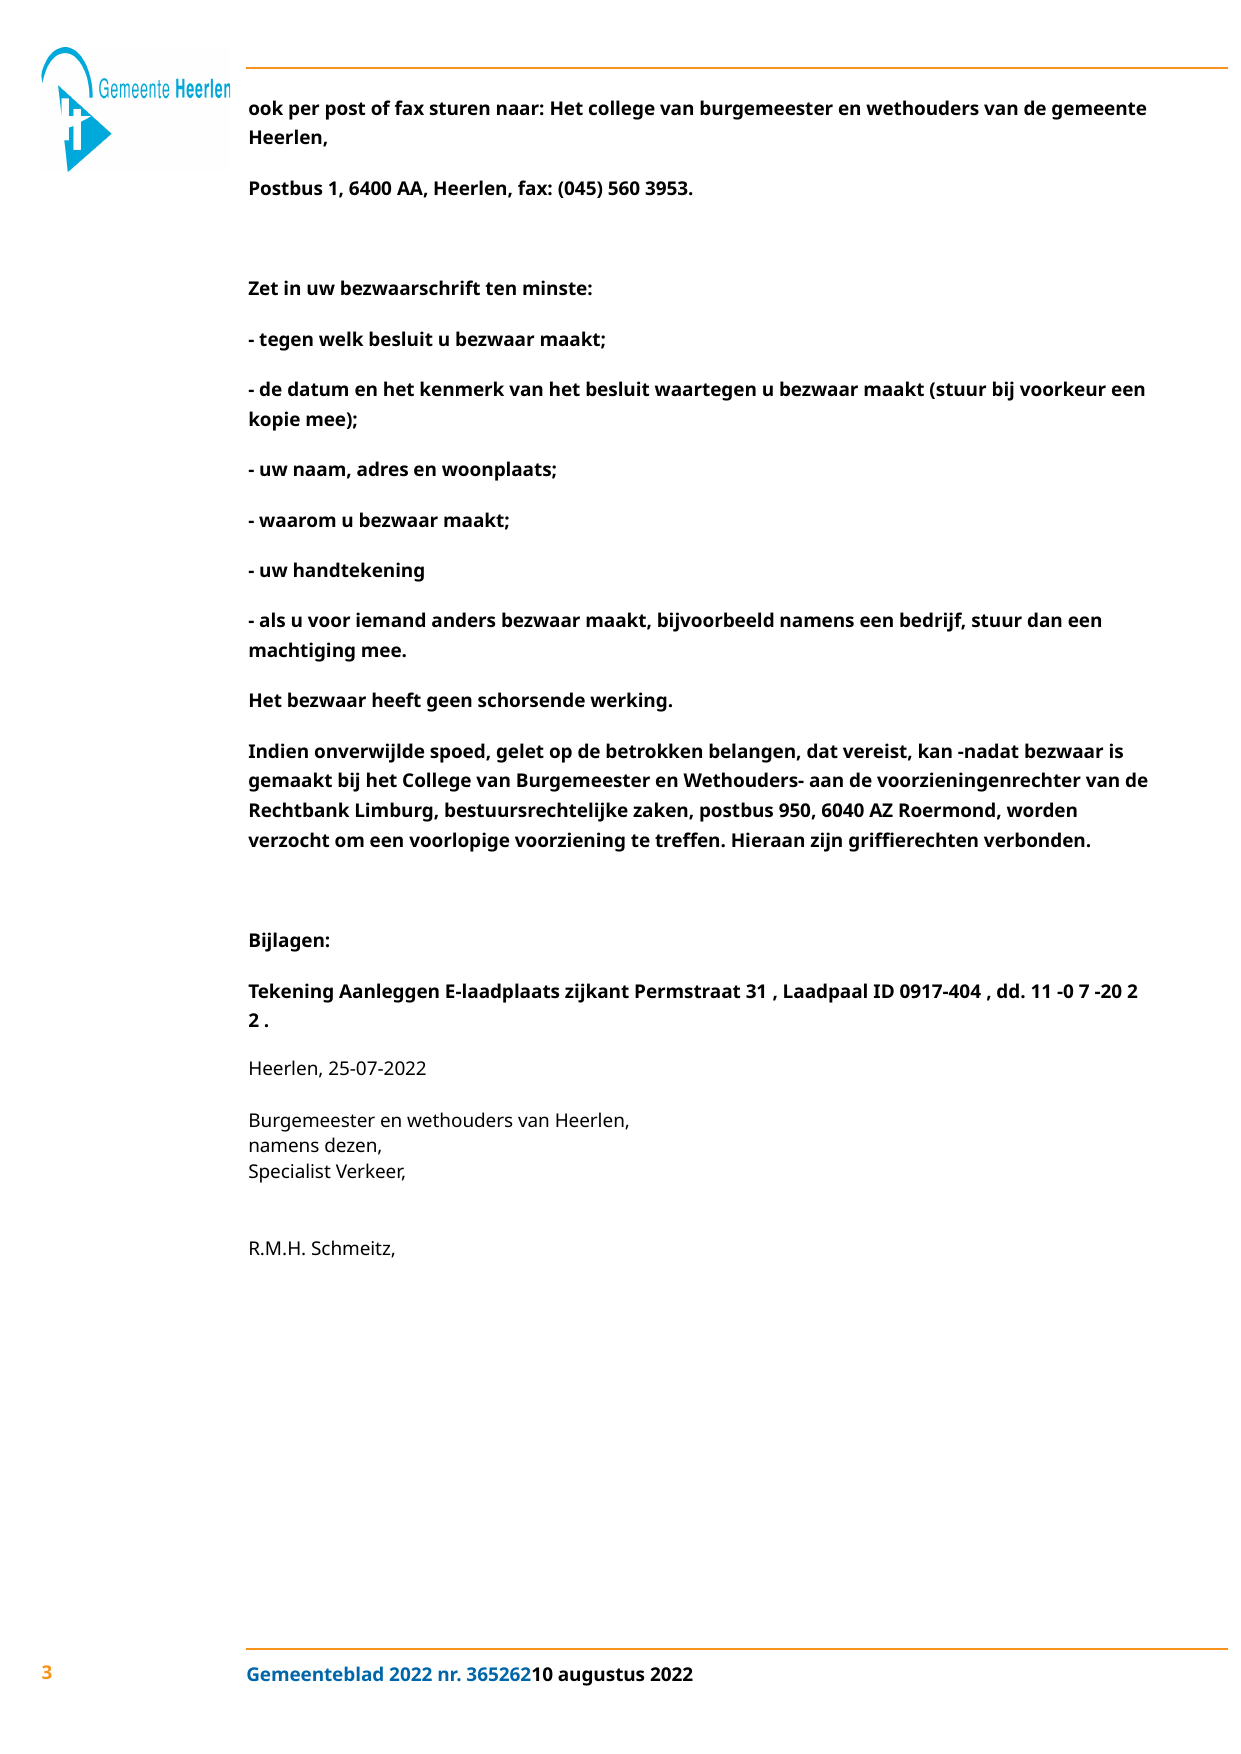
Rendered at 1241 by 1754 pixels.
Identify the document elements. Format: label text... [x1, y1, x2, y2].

text Specialist Verkeer, [248, 1158, 1152, 1184]
text Tekening Aanleggen E-laadplaats zijkant Permstraat 31 , Laadpaal ID 0917-404 , dd. 11 -0 7 -20 2 2 . [248, 978, 1152, 1033]
text - als u voor iemand anders bezwaar maakt, bijvoorbeeld namens een bedrijf, stuur dan een machtiging mee. [248, 608, 1152, 663]
text Burgemeester en wethouders van Heerlen, [248, 1107, 1152, 1133]
text Postbus 1, 6400 AA, Heerlen, fax: (045) 560 3953. [248, 175, 1152, 201]
text - de datum en het kenmerk van het besluit waartegen u bezwaar maakt (stuur bij voorkeur een kopie mee); [248, 376, 1152, 432]
text ook per post of fax sturen naar: Het college van burgemeester en wethouders van de gemeente Heerlen, [248, 95, 1152, 150]
text R.M.H. Schmeitz, [248, 1236, 1152, 1261]
picture [41, 47, 59, 70]
picture [41, 47, 231, 172]
text - waarom u bezwaar maakt; [248, 507, 1152, 533]
text Zet in uw bezwaarschrift ten minste: [248, 276, 1152, 301]
text Heerlen, 25-07-2022 [248, 1056, 1152, 1081]
text - tegen welk besluit u bezwaar maakt; [248, 326, 1152, 352]
text Bijlagen: [248, 928, 1152, 953]
text Het bezwaar heeft geen schorsende werking. [248, 688, 1152, 713]
text Indien onverwijlde spoed, gelet op de betrokken belangen, dat vereist, kan -nadat bezwaar is gemaakt bij het College van Burgemeester en Wethouders- aan de voorzieningenrechter van de Rechtbank Limburg, bestuursrechtelijke zaken, postbus 950, 6040 AZ Roermond, worden verzocht om een voorlopige voorziening te treffen. Hieraan zijn griffierechten verbonden. [248, 738, 1152, 853]
text - uw naam, adres en woonplaats; [248, 456, 1152, 482]
text namens dezen, [248, 1133, 1152, 1158]
text - uw handtekening [248, 557, 1152, 583]
